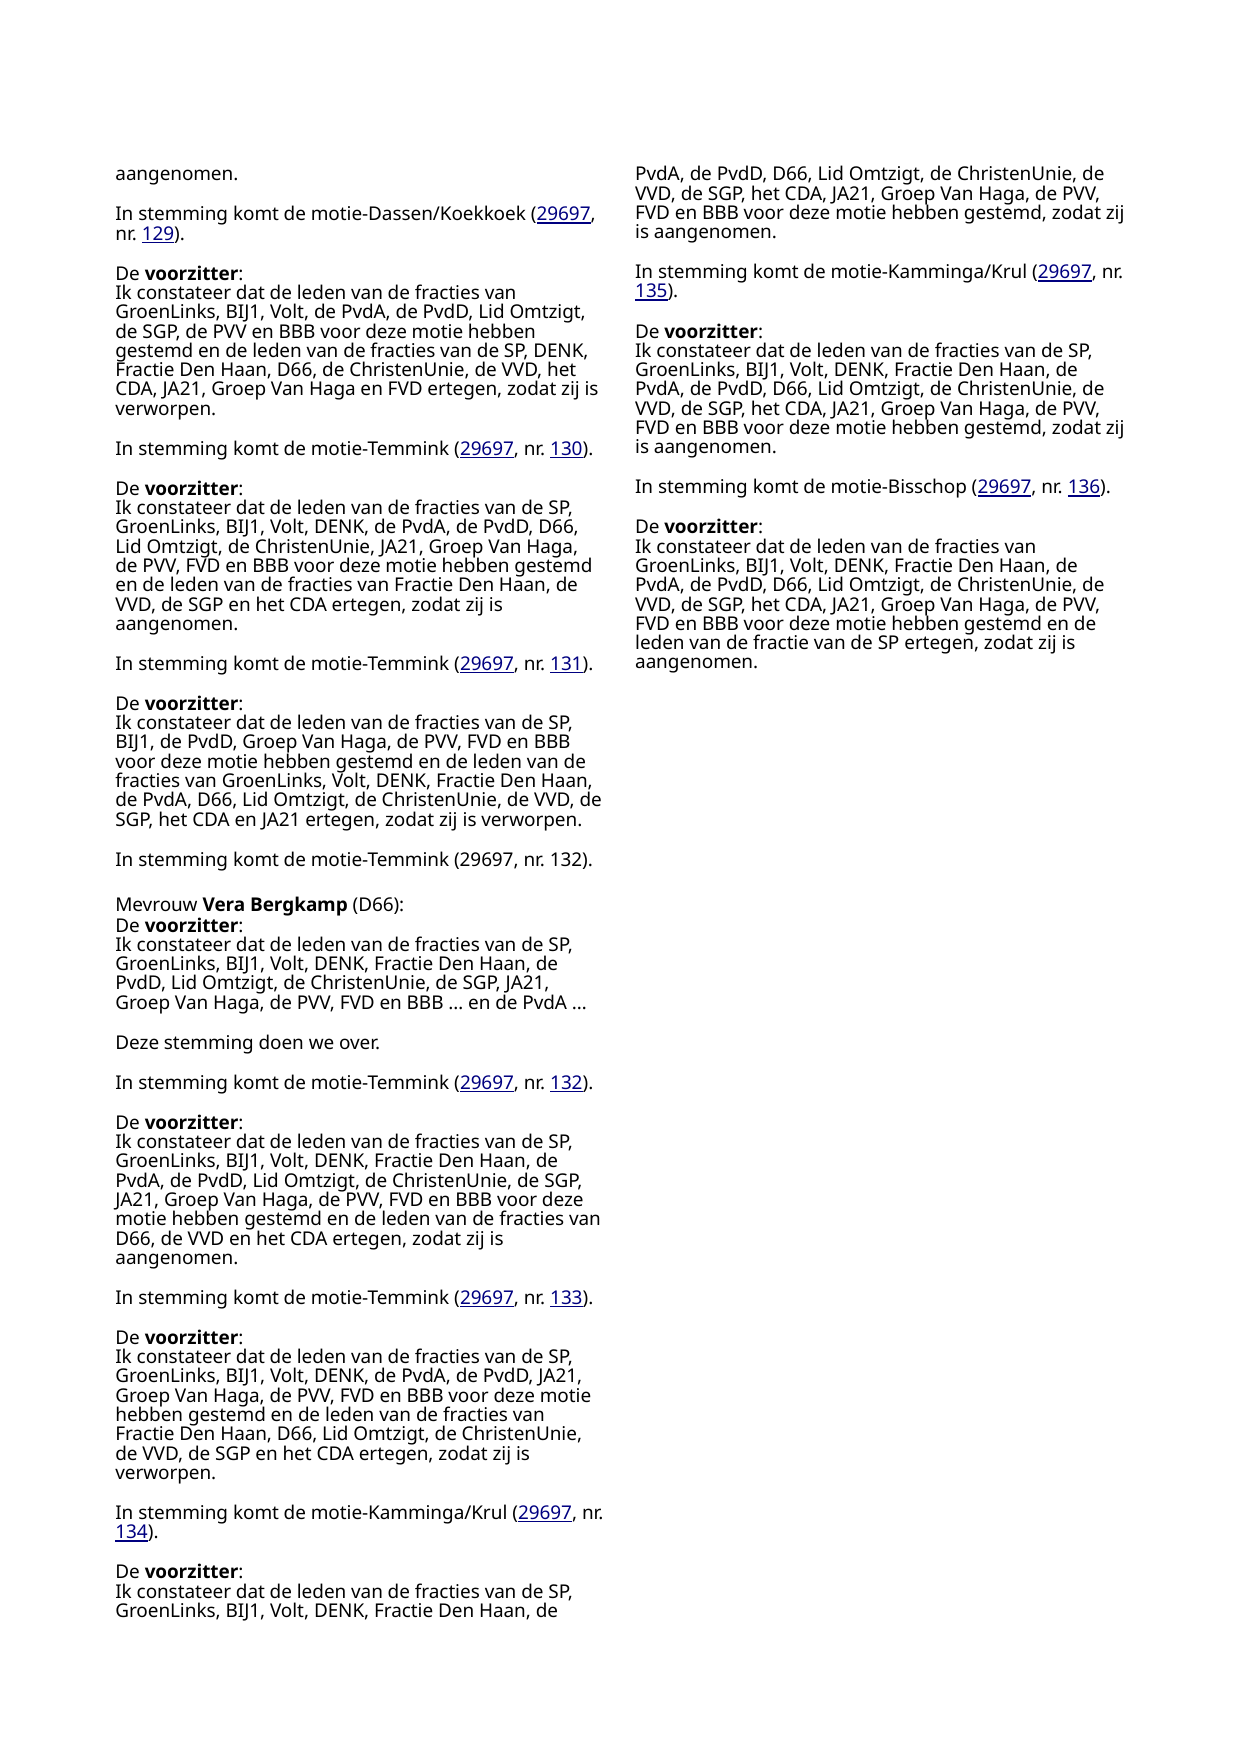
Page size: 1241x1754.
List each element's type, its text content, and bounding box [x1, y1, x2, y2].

text De voorzitter: [115, 1563, 605, 1583]
text Ik constateer dat de leden van de fracties van GroenLinks, BIJ1, Volt, DENK, Fractie Den Haan, de PvdA, de PvdD, D66, Lid Omtzigt, de ChristenUnie, de VVD, de SGP, het CDA, JA21, Groep Van Haga, de PVV, FVD en BBB voor deze motie hebben gestemd en de leden van de fractie van de SP ertegen, zodat zij is aangenomen. [635, 538, 1125, 673]
text Ik constateer dat de leden van de fracties van de SP, GroenLinks, BIJ1, Volt, DENK, de PvdA, de PvdD, JA21, Groep Van Haga, de PVV, FVD en BBB voor deze motie hebben gestemd en de leden van de fracties van Fractie Den Haan, D66, Lid Omtzigt, de ChristenUnie, de VVD, de SGP en het CDA ertegen, zodat zij is verworpen. [115, 1348, 605, 1483]
text De voorzitter: [115, 1329, 605, 1348]
text In stemming komt de motie-Bisschop (29697, nr. 136). [635, 478, 1125, 498]
text PvdA, de PvdD, D66, Lid Omtzigt, de ChristenUnie, de VVD, de SGP, het CDA, JA21, Groep Van Haga, de PVV, FVD en BBB voor deze motie hebben gestemd, zodat zij is aangenomen. [635, 165, 1125, 242]
text De voorzitter: [115, 480, 605, 499]
text De voorzitter: [115, 1114, 605, 1133]
text Ik constateer dat de leden van de fracties van de SP, GroenLinks, BIJ1, Volt, DENK, Fractie Den Haan, de PvdA, de PvdD, D66, Lid Omtzigt, de ChristenUnie, de VVD, de SGP, het CDA, JA21, Groep Van Haga, de PVV, FVD en BBB voor deze motie hebben gestemd, zodat zij is aangenomen. [635, 342, 1125, 457]
text In stemming komt de motie-Temmink (29697, nr. 133). [115, 1289, 605, 1308]
text In stemming komt de motie-Temmink (29697, nr. 132). [115, 1074, 605, 1093]
text Ik constateer dat de leden van de fracties van de SP, BIJ1, de PvdD, Groep Van Haga, de PVV, FVD en BBB voor deze motie hebben gestemd en de leden van de fracties van GroenLinks, Volt, DENK, Fractie Den Haan, de PvdA, D66, Lid Omtzigt, de ChristenUnie, de VVD, de SGP, het CDA en JA21 ertegen, zodat zij is verworpen. [115, 714, 605, 830]
text aangenomen. [115, 165, 605, 184]
text In stemming komt de motie-Temmink (29697, nr. 131). [115, 655, 605, 674]
text Ik constateer dat de leden van de fracties van GroenLinks, BIJ1, Volt, de PvdA, de PvdD, Lid Omtzigt, de SGP, de PVV en BBB voor deze motie hebben gestemd en de leden van de fracties van de SP, DENK, Fractie Den Haan, D66, de ChristenUnie, de VVD, het CDA, JA21, Groep Van Haga en FVD ertegen, zodat zij is verworpen. [115, 284, 605, 419]
text Ik constateer dat de leden van de fracties van de SP, GroenLinks, BIJ1, Volt, DENK, Fractie Den Haan, de [115, 1583, 605, 1621]
text Ik constateer dat de leden van de fracties van de SP, GroenLinks, BIJ1, Volt, DENK, Fractie Den Haan, de PvdD, Lid Omtzigt, de ChristenUnie, de SGP, JA21, Groep Van Haga, de PVV, FVD en BBB … en de PvdA … [115, 936, 605, 1013]
text In stemming komt de motie-Temmink (29697, nr. 132). [115, 851, 605, 870]
text Ik constateer dat de leden van de fracties van de SP, GroenLinks, BIJ1, Volt, DENK, Fractie Den Haan, de PvdA, de PvdD, Lid Omtzigt, de ChristenUnie, de SGP, JA21, Groep Van Haga, de PVV, FVD en BBB voor deze motie hebben gestemd en de leden van de fracties van D66, de VVD en het CDA ertegen, zodat zij is aangenomen. [115, 1133, 605, 1268]
text De voorzitter: [115, 695, 605, 714]
text Mevrouw Vera Bergkamp (D66): [115, 891, 605, 917]
text Ik constateer dat de leden van de fracties van de SP, GroenLinks, BIJ1, Volt, DENK, de PvdA, de PvdD, D66, Lid Omtzigt, de ChristenUnie, JA21, Groep Van Haga, de PVV, FVD en BBB voor deze motie hebben gestemd en de leden van de fracties van Fractie Den Haan, de VVD, de SGP en het CDA ertegen, zodat zij is aangenomen. [115, 499, 605, 634]
text De voorzitter: [115, 265, 605, 284]
text In stemming komt de motie-Temmink (29697, nr. 130). [115, 440, 605, 459]
text In stemming komt de motie-Dassen/Koekkoek (29697, nr. 129). [115, 205, 605, 244]
text De voorzitter: [115, 917, 605, 936]
text In stemming komt de motie-Kamminga/Krul (29697, nr. 134). [115, 1504, 605, 1542]
text De voorzitter: [635, 323, 1125, 342]
text De voorzitter: [635, 518, 1125, 538]
text Deze stemming doen we over. [115, 1034, 605, 1053]
text In stemming komt de motie-Kamminga/Krul (29697, nr. 135). [635, 263, 1125, 302]
